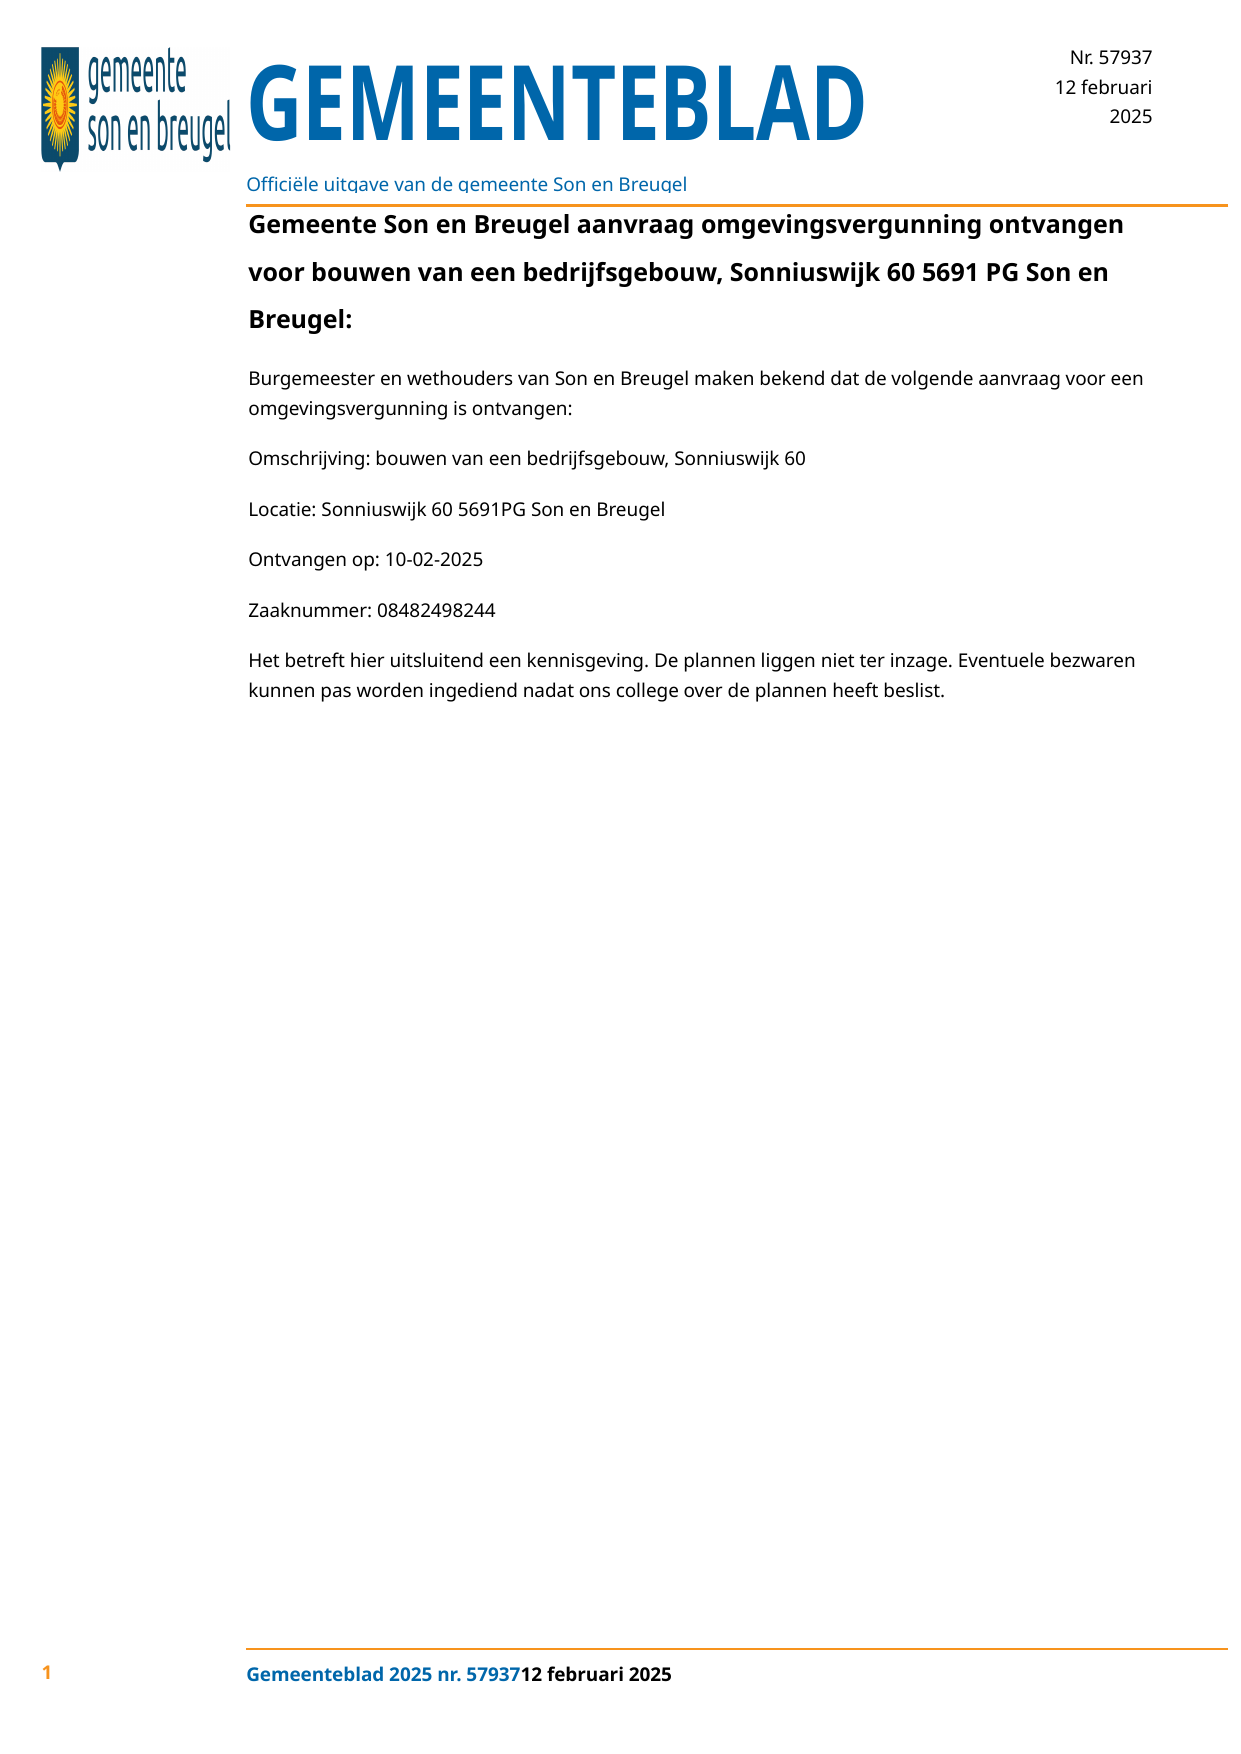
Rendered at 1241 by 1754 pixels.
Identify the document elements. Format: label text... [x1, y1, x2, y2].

text Gemeente Son en Breugel aanvraag omgevingsvergunning ontvangen voor bouwen van een bedrijfsgebouw, Sonniuswijk 60 5691 PG Son en Breugel: [248, 207, 1152, 336]
text Burgemeester en wethouders van Son en Breugel maken bekend dat de volgende aanvraag voor een omgevingsvergunning is ontvangen: [248, 366, 1152, 421]
text Het betreft hier uitsluitend een kennisgeving. De plannen liggen niet ter inzage. Eventuele bezwaren kunnen pas worden ingediend nadat ons college over de plannen heeft beslist. [248, 647, 1152, 702]
text Ontvangen op: 10-02-2025 [248, 546, 1152, 572]
text Zaaknummer: 08482498244 [248, 597, 1152, 622]
text Omschrijving: bouwen van een bedrijfsgebouw, Sonniuswijk 60 [248, 446, 1152, 471]
text Locatie: Sonniuswijk 60 5691PG Son en Breugel [248, 496, 1152, 522]
picture [41, 47, 231, 172]
